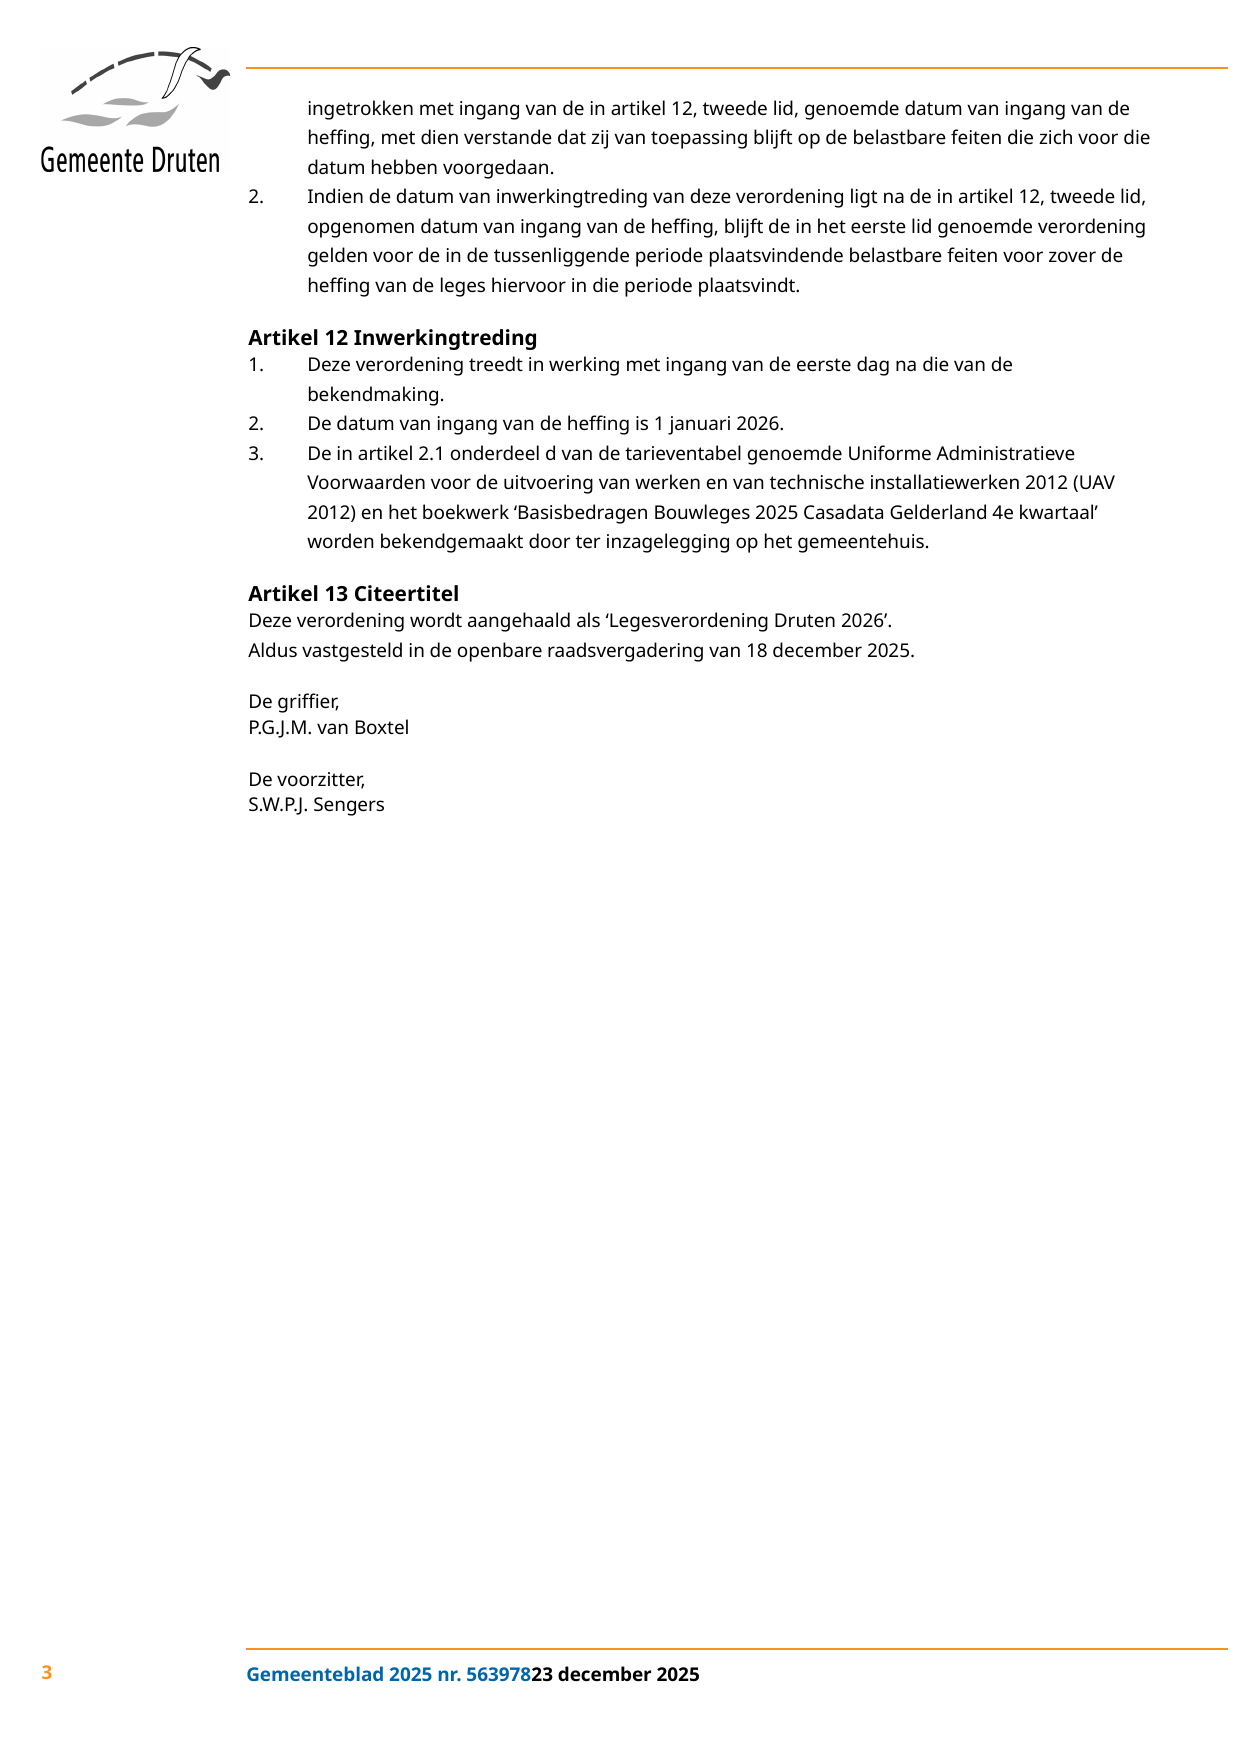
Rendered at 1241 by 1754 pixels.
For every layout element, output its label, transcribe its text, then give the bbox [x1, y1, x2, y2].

text Artikel 13 Citeertitel [248, 579, 1152, 607]
text Artikel 12 Inwerkingtreding [248, 323, 1152, 351]
text Aldus vastgesteld in de openbare raadsvergadering van 18 december 2025. [248, 637, 1152, 663]
text De griffier, [248, 688, 1152, 714]
list Indien de datum van inwerkingtreding van deze verordening ligt na de in artikel 12, tweede lid, opgenomen datum van ingang van de heffing, blijft de in het eerste lid genoemde verordening gelden voor de in de tussenliggende periode plaatsvindende belastbare feiten voor zover de heffing van de leges hiervoor in die periode plaatsvindt. [248, 183, 1152, 298]
list De in artikel 2.1 onderdeel d van de tarieventabel genoemde Uniforme Administratieve Voorwaarden voor de uitvoering van werken en van technische installatiewerken 2012 (UAV 2012) en het boekwerk ‘Basisbedragen Bouwleges 2025 Casadata Gelderland 4e kwartaal’ worden bekendgemaakt door ter inzagelegging op het gemeentehuis. [248, 440, 1152, 554]
picture [41, 47, 231, 172]
list De datum van ingang van de heffing is 1 januari 2026. [248, 410, 1152, 436]
text S.W.P.J. Sengers [248, 791, 1152, 817]
text De voorzitter, [248, 766, 1152, 791]
text P.G.J.M. van Boxtel [248, 714, 1152, 740]
list ingetrokken met ingang van de in artikel 12, tweede lid, genoemde datum van ingang van de heffing, met dien verstande dat zij van toepassing blijft op de belastbare feiten die zich voor die datum hebben voorgedaan. [248, 95, 1152, 180]
list Deze verordening treedt in werking met ingang van de eerste dag na die van de bekendmaking. [248, 351, 1152, 406]
text Deze verordening wordt aangehaald als ‘Legesverordening Druten 2026’. [248, 607, 1152, 633]
